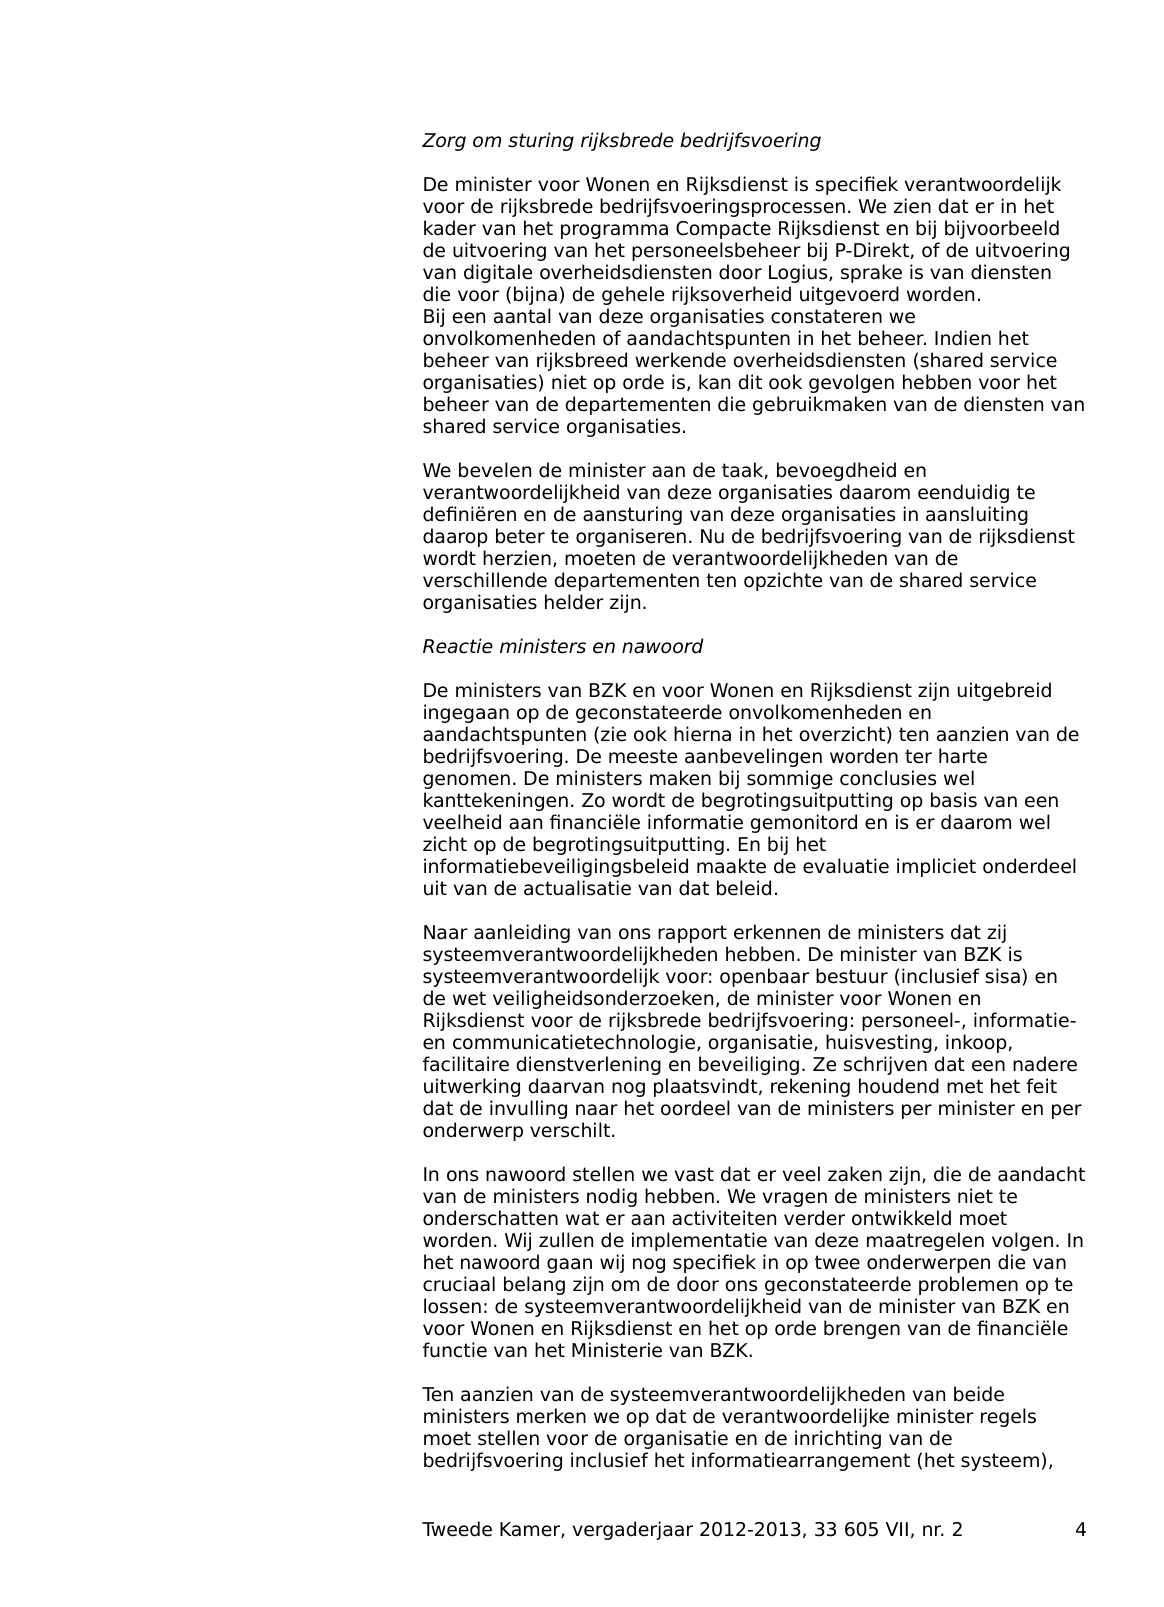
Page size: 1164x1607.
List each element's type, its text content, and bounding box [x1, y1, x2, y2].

text Bij een aantal van deze organisaties constateren we onvolkomenheden of aandachtspunten in het beheer. Indien het beheer van rijksbreed werkende overheidsdiensten (shared service organisaties) niet op orde is, kan dit ook gevolgen hebben voor het beheer van de departementen die gebruikmaken van de diensten van shared service organisaties. [422, 306, 1087, 438]
text Ten aanzien van de systeemverantwoordelijkheden van beide ministers merken we op dat de verantwoordelijke minister regels moet stellen voor de organisatie en de inrichting van de bedrijfsvoering inclusief het informatiearrangement (het systeem), [422, 1384, 1087, 1472]
text De ministers van BZK en voor Wonen en Rijksdienst zijn uitgebreid ingegaan op de geconstateerde onvolkomenheden en aandachtspunten (zie ook hierna in het overzicht) ten aanzien van de bedrijfsvoering. De meeste aanbevelingen worden ter harte genomen. De ministers maken bij sommige conclusies wel kanttekeningen. Zo wordt de begrotingsuitputting op basis van een veelheid aan financiële informatie gemonitord en is er daarom wel zicht op de begrotingsuitputting. En bij het informatiebeveiligingsbeleid maakte de evaluatie impliciet onderdeel uit van de actualisatie van dat beleid. [422, 680, 1087, 900]
text We bevelen de minister aan de taak, bevoegdheid en verantwoordelijkheid van deze organisaties daarom eenduidig te definiëren en de aansturing van deze organisaties in aansluiting daarop beter te organiseren. Nu de bedrijfsvoering van de rijksdienst wordt herzien, moeten de verantwoordelijkheden van de verschillende departementen ten opzichte van de shared service organisaties helder zijn. [422, 460, 1087, 614]
text De minister voor Wonen en Rijksdienst is specifiek verantwoordelijk voor de rijksbrede bedrijfsvoeringsprocessen. We zien dat er in het kader van het programma Compacte Rijksdienst en bij bijvoorbeeld de uitvoering van het personeelsbeheer bij P-Direkt, of de uitvoering van digitale overheidsdiensten door Logius, sprake is van diensten die voor (bijna) de gehele rijksoverheid uitgevoerd worden. [422, 174, 1087, 306]
text In ons nawoord stellen we vast dat er veel zaken zijn, die de aandacht van de ministers nodig hebben. We vragen de ministers niet te onderschatten wat er aan activiteiten verder ontwikkeld moet worden. Wij zullen de implementatie van deze maatregelen volgen. In het nawoord gaan wij nog specifiek in op twee onderwerpen die van cruciaal belang zijn om de door ons geconstateerde problemen op te lossen: de systeemverantwoordelijkheid van de minister van BZK en voor Wonen en Rijksdienst en het op orde brengen van de financiële functie van het Ministerie van BZK. [422, 1164, 1087, 1362]
text Naar aanleiding van ons rapport erkennen de ministers dat zij systeemverantwoordelijkheden hebben. De minister van BZK is systeemverantwoordelijk voor: openbaar bestuur (inclusief sisa) en de wet veiligheidsonderzoeken, de minister voor Wonen en Rijksdienst voor de rijksbrede bedrijfsvoering: personeel-, informatie- en communicatietechnologie, organisatie, huisvesting, inkoop, facilitaire dienstverlening en beveiliging. Ze schrijven dat een nadere uitwerking daarvan nog plaatsvindt, rekening houdend met het feit dat de invulling naar het oordeel van de ministers per minister en per onderwerp verschilt. [422, 922, 1087, 1142]
subtitle Zorg om sturing rijksbrede bedrijfsvoering [422, 130, 1087, 152]
subtitle Reactie ministers en nawoord [422, 636, 1087, 658]
